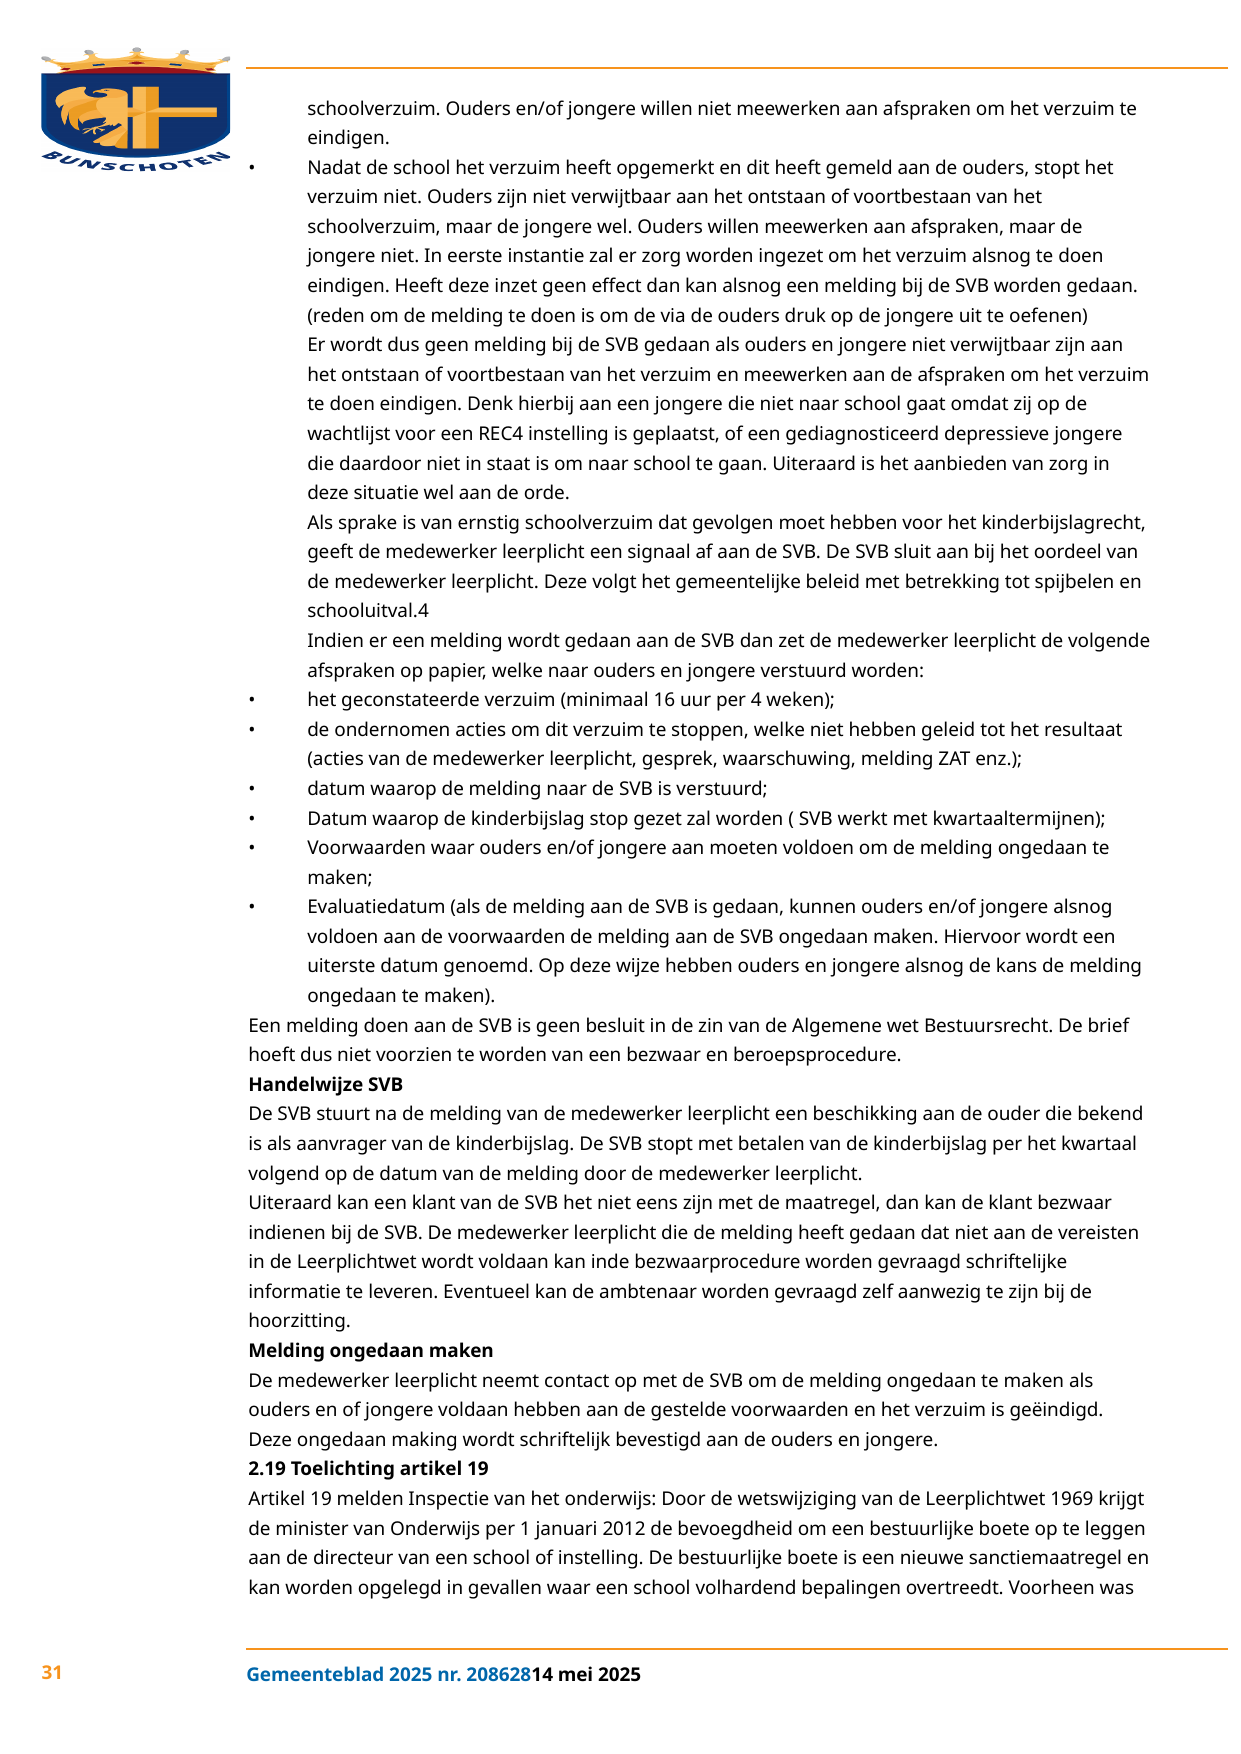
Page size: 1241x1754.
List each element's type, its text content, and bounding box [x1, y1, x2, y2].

list Nadat de school het verzuim heeft opgemerkt en dit heeft gemeld aan de ouders, stopt het verzuim niet. Ouders zijn niet verwijtbaar aan het ontstaan of voortbestaan van het schoolverzuim, maar de jongere wel. Ouders willen meewerken aan afspraken, maar de jongere niet. In eerste instantie zal er zorg worden ingezet om het verzuim alsnog te doen eindigen. Heeft deze inzet geen effect dan kan alsnog een melding bij de SVB worden gedaan. (reden om de melding te doen is om de via de ouders druk op de jongere uit te oefenen) [248, 154, 1152, 328]
text Handelwijze SVB [248, 1071, 1152, 1097]
list het geconstateerde verzuim (minimaal 16 uur per 4 weken); [248, 686, 1152, 712]
picture [41, 47, 231, 172]
text De SVB stuurt na de melding van de medewerker leerplicht een beschikking aan de ouder die bekend is als aanvrager van de kinderbijslag. De SVB stopt met betalen van de kinderbijslag per het kwartaal volgend op de datum van de melding door de medewerker leerplicht. [248, 1101, 1152, 1186]
text 2.19 Toelichting artikel 19 [248, 1456, 1152, 1481]
list Datum waarop de kinderbijslag stop gezet zal worden ( SVB werkt met kwartaaltermijnen); [248, 805, 1152, 831]
list de ondernomen acties om dit verzuim te stoppen, welke niet hebben geleid tot het resultaat (acties van de medewerker leerplicht, gesprek, waarschuwing, melding ZAT enz.); [248, 716, 1152, 771]
list Er wordt dus geen melding bij de SVB gedaan als ouders en jongere niet verwijtbaar zijn aan het ontstaan of voortbestaan van het verzuim en meewerken aan de afspraken om het verzuim te doen eindigen. Denk hierbij aan een jongere die niet naar school gaat omdat zij op de wachtlijst voor een REC4 instelling is geplaatst, of een gediagnosticeerd depressieve jongere die daardoor niet in staat is om naar school te gaan. Uiteraard is het aanbieden van zorg in deze situatie wel aan de orde. [248, 331, 1152, 505]
text Melding ongedaan maken [248, 1337, 1152, 1363]
list Voorwaarden waar ouders en/of jongere aan moeten voldoen om de melding ongedaan te maken; [248, 834, 1152, 890]
list datum waarop de melding naar de SVB is verstuurd; [248, 775, 1152, 801]
list schoolverzuim. Ouders en/of jongere willen niet meewerken aan afspraken om het verzuim te eindigen. [248, 95, 1152, 150]
list Indien er een melding wordt gedaan aan de SVB dan zet de medewerker leerplicht de volgende afspraken op papier, welke naar ouders en jongere verstuurd worden: [248, 627, 1152, 683]
list Evaluatiedatum (als de melding aan de SVB is gedaan, kunnen ouders en/of jongere alsnog voldoen aan de voorwaarden de melding aan de SVB ongedaan maken. Hiervoor wordt een uiterste datum genoemd. Op deze wijze hebben ouders en jongere alsnog de kans de melding ongedaan te maken). [248, 893, 1152, 1008]
text Artikel 19 melden Inspectie van het onderwijs: Door de wetswijziging van de Leerplichtwet 1969 krijgt de minister van Onderwijs per 1 januari 2012 de bevoegdheid om een bestuurlijke boete op te leggen aan de directeur van een school of instelling. De bestuurlijke boete is een nieuwe sanctiemaatregel en kan worden opgelegd in gevallen waar een school volhardend bepalingen overtreedt. Voorheen was [248, 1485, 1152, 1600]
text Een melding doen aan de SVB is geen besluit in de zin van de Algemene wet Bestuursrecht. De brief hoeft dus niet voorzien te worden van een bezwaar en beroepsprocedure. [248, 1012, 1152, 1067]
text Uiteraard kan een klant van de SVB het niet eens zijn met de maatregel, dan kan de klant bezwaar indienen bij de SVB. De medewerker leerplicht die de melding heeft gedaan dat niet aan de vereisten in de Leerplichtwet wordt voldaan kan inde bezwaarprocedure worden gevraagd schriftelijke informatie te leveren. Eventueel kan de ambtenaar worden gevraagd zelf aanwezig te zijn bij de hoorzitting. [248, 1189, 1152, 1333]
list Als sprake is van ernstig schoolverzuim dat gevolgen moet hebben voor het kinderbijslagrecht, geeft de medewerker leerplicht een signaal af aan de SVB. De SVB sluit aan bij het oordeel van de medewerker leerplicht. Deze volgt het gemeentelijke beleid met betrekking tot spijbelen en schooluitval.4 [248, 509, 1152, 623]
text De medewerker leerplicht neemt contact op met de SVB om de melding ongedaan te maken als ouders en of jongere voldaan hebben aan de gestelde voorwaarden en het verzuim is geëindigd. Deze ongedaan making wordt schriftelijk bevestigd aan de ouders en jongere. [248, 1367, 1152, 1452]
